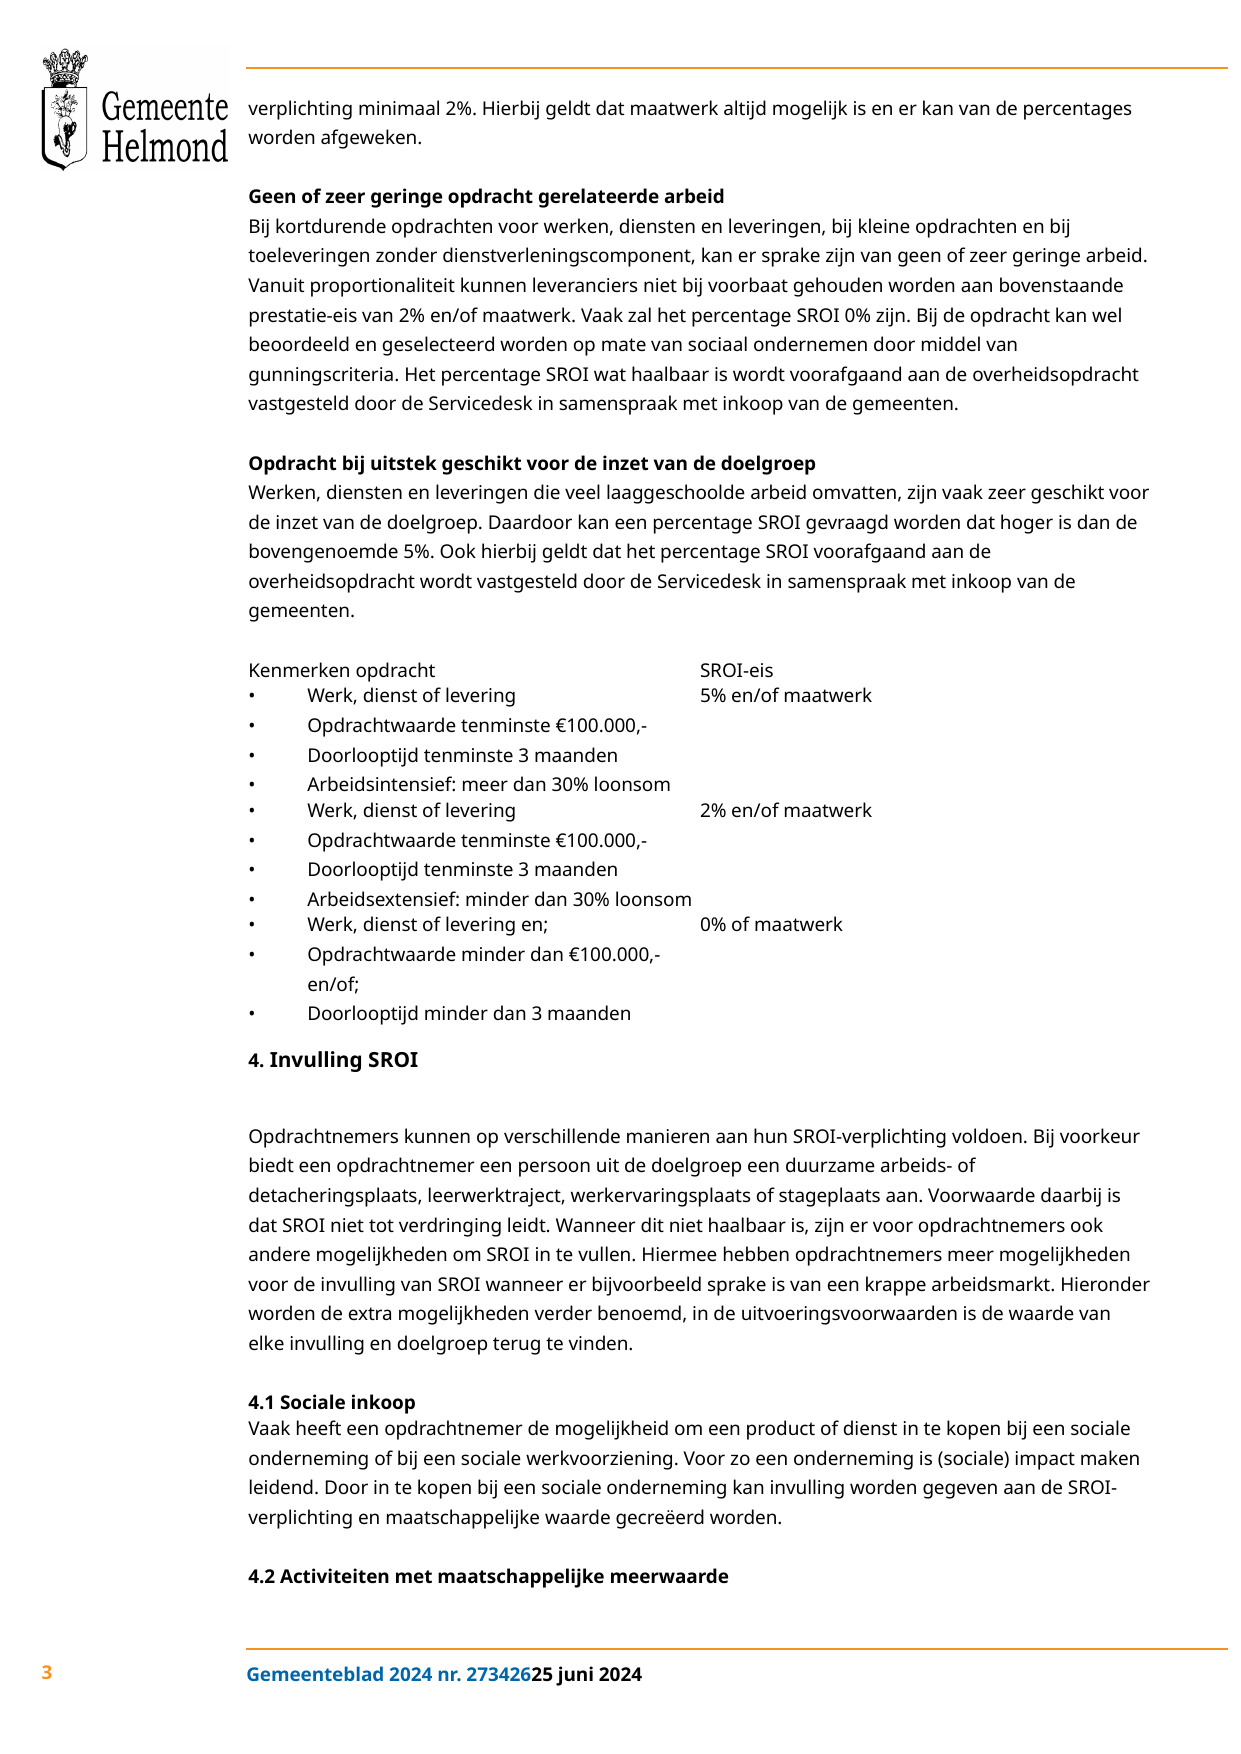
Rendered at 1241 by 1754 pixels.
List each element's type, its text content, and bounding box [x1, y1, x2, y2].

table_header Kenmerken opdracht [248, 657, 700, 683]
table_cell Werk, dienst of levering en; Opdrachtwaarde minder dan €100.000,- en/of; Doorlooptijd minder dan 3 maanden [248, 912, 700, 1026]
table_cell Werk, dienst of levering Opdrachtwaarde tenminste €100.000,- Doorlooptijd tenminste 3 maanden Arbeidsintensief: meer dan 30% loonsom [248, 683, 700, 797]
table_cell 0% of maatwerk [700, 912, 1152, 1026]
table_cell 2% en/of maatwerk [700, 797, 1152, 912]
text Bij kortdurende opdrachten voor werken, diensten en leveringen, bij kleine opdrachten en bij toeleveringen zonder dienstverleningscomponent, kan er sprake zijn van geen of zeer geringe arbeid. Vanuit proportionaliteit kunnen leveranciers niet bij voorbaat gehouden worden aan bovenstaande prestatie-eis van 2% en/of maatwerk. Vaak zal het percentage SROI 0% zijn. Bij de opdracht kan wel beoordeeld en geselecteerd worden op mate van sociaal ondernemen door middel van gunningscriteria. Het percentage SROI wat haalbaar is wordt voorafgaand aan de overheidsopdracht vastgesteld door de Servicedesk in samenspraak met inkoop van de gemeenten. [248, 213, 1152, 416]
table_cell Werk, dienst of levering Opdrachtwaarde tenminste €100.000,- Doorlooptijd tenminste 3 maanden Arbeidsextensief: minder dan 30% loonsom [248, 797, 700, 912]
table_header SROI-eis [700, 657, 1152, 683]
text Werken, diensten en leveringen die veel laaggeschoolde arbeid omvatten, zijn vaak zeer geschikt voor de inzet van de doelgroep. Daardoor kan een percentage SROI gevraagd worden dat hoger is dan de bovengenoemde 5%. Ook hierbij geldt dat het percentage SROI voorafgaand aan de overheidsopdracht wordt vastgesteld door de Servicedesk in samenspraak met inkoop van de gemeenten. [248, 479, 1152, 623]
text 4.1 Sociale inkoop [248, 1389, 1152, 1415]
table_cell 5% en/of maatwerk [700, 683, 1152, 797]
text Opdrachtnemers kunnen op verschillende manieren aan hun SROI-verplichting voldoen. Bij voorkeur biedt een opdrachtnemer een persoon uit de doelgroep een duurzame arbeids- of detacheringsplaats, leerwerktraject, werkervaringsplaats of stageplaats aan. Voorwaarde daarbij is dat SROI niet tot verdringing leidt. Wanneer dit niet haalbaar is, zijn er voor opdrachtnemers ook andere mogelijkheden om SROI in te vullen. Hiermee hebben opdrachtnemers meer mogelijkheden voor de invulling van SROI wanneer er bijvoorbeeld sprake is van een krappe arbeidsmarkt. Hieronder worden de extra mogelijkheden verder benoemd, in de uitvoeringsvoorwaarden is de waarde van elke invulling en doelgroep terug te vinden. [248, 1123, 1152, 1356]
text Vaak heeft een opdrachtnemer de mogelijkheid om een product of dienst in te kopen bij een sociale onderneming of bij een sociale werkvoorziening. Voor zo een onderneming is (sociale) impact maken leidend. Door in te kopen bij een sociale onderneming kan invulling worden gegeven aan de SROI-verplichting en maatschappelijke waarde gecreëerd worden. [248, 1415, 1152, 1529]
text verplichting minimaal 2%. Hierbij geldt dat maatwerk altijd mogelijk is en er kan van de percentages worden afgeweken. [248, 95, 1152, 150]
text Opdracht bij uitstek geschikt voor de inzet van de doelgroep [248, 450, 1152, 476]
text 4. Invulling SROI [248, 1045, 1152, 1074]
picture [41, 47, 231, 172]
text Geen of zeer geringe opdracht gerelateerde arbeid [248, 183, 1152, 209]
text 4.2 Activiteiten met maatschappelijke meerwaarde [248, 1563, 1152, 1589]
